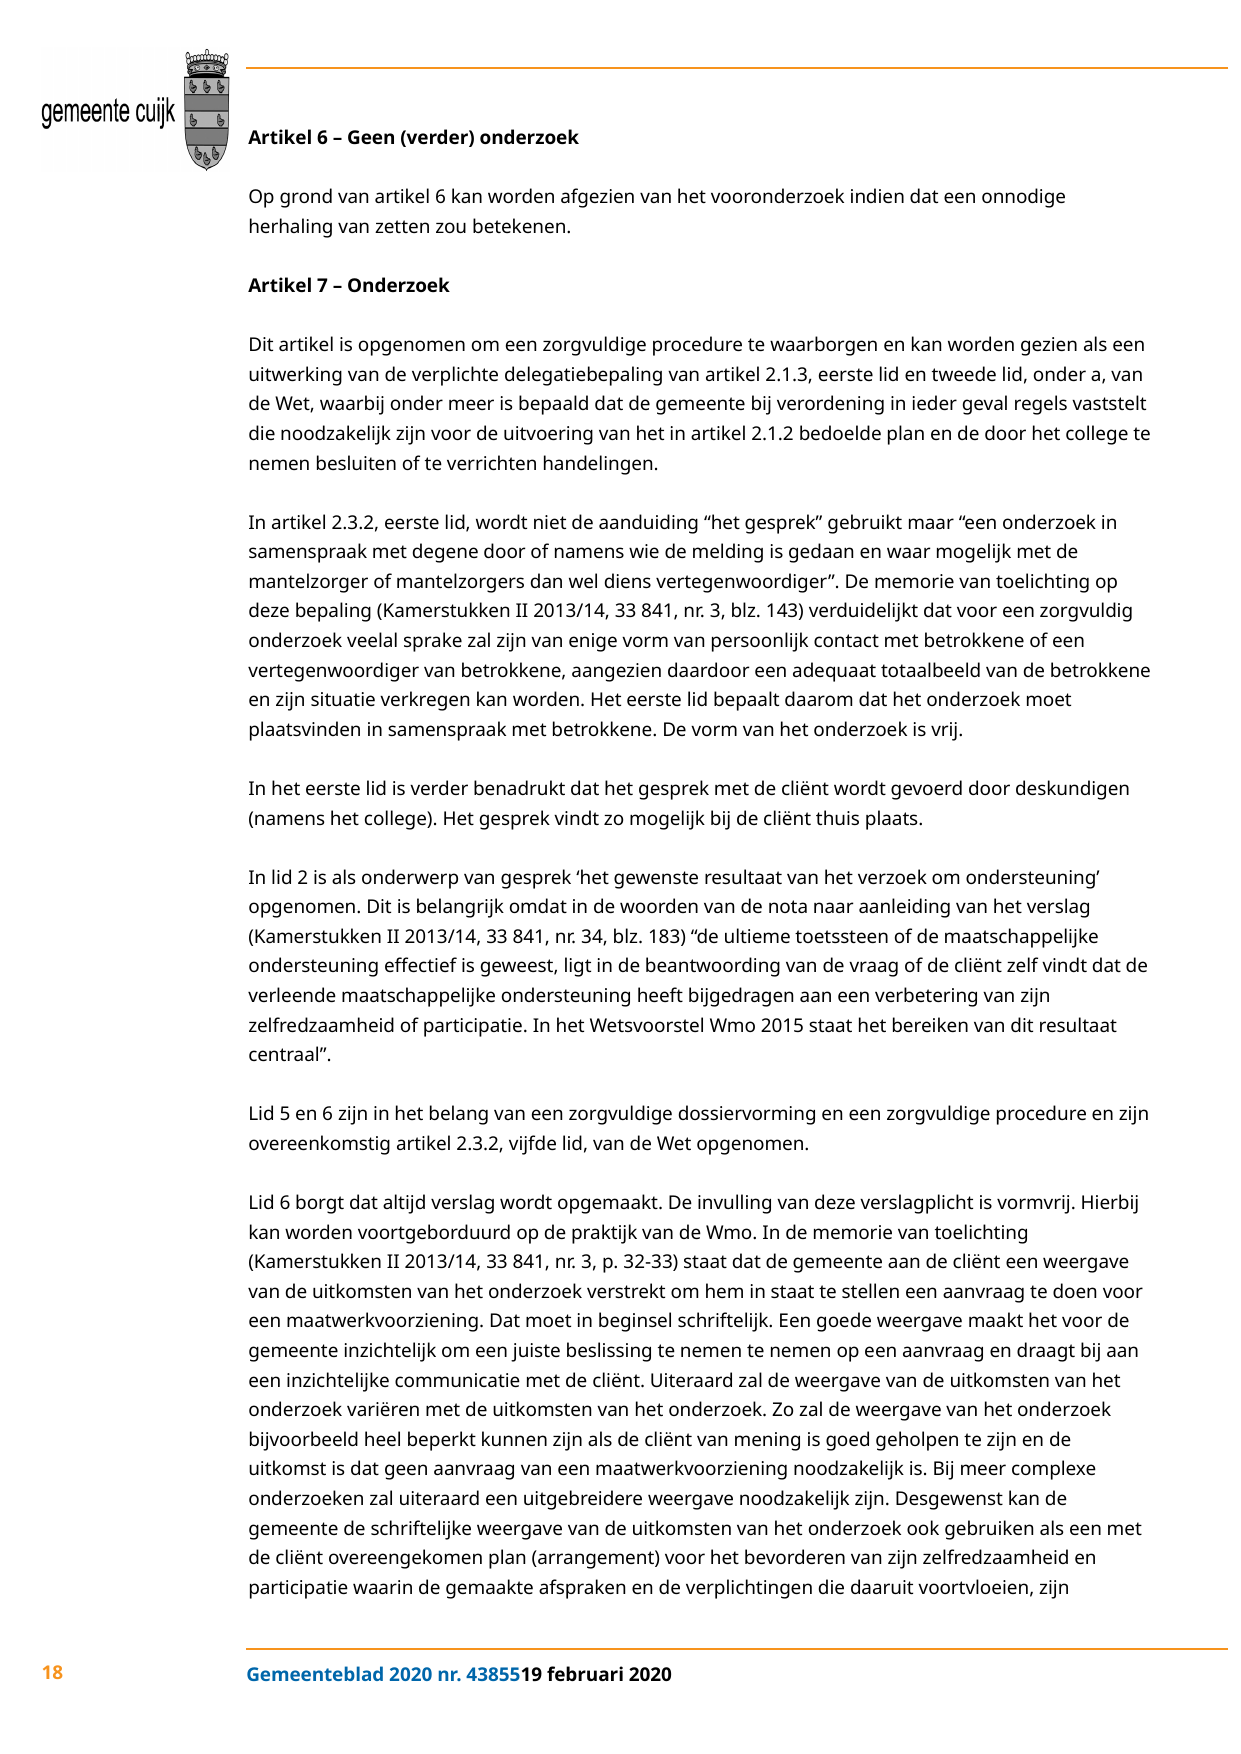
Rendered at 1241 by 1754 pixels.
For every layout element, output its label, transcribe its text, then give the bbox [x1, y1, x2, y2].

text Lid 5 en 6 zijn in het belang van een zorgvuldige dossiervorming en een zorgvuldige procedure en zijn overeenkomstig artikel 2.3.2, vijfde lid, van de Wet opgenomen. [248, 1101, 1152, 1156]
text In lid 2 is als onderwerp van gesprek ‘het gewenste resultaat van het verzoek om ondersteuning’ opgenomen. Dit is belangrijk omdat in de woorden van de nota naar aanleiding van het verslag (Kamerstukken II 2013/14, 33 841, nr. 34, blz. 183) “de ultieme toetssteen of de maatschappelijke ondersteuning effectief is geweest, ligt in de beantwoording van de vraag of de cliënt zelf vindt dat de verleende maatschappelijke ondersteuning heeft bijgedragen aan een verbetering van zijn zelfredzaamheid of participatie. In het Wetsvoorstel Wmo 2015 staat het bereiken van dit resultaat centraal”. [248, 864, 1152, 1067]
text Lid 6 borgt dat altijd verslag wordt opgemaakt. De invulling van deze verslagplicht is vormvrij. Hierbij kan worden voortgeborduurd op de praktijk van de Wmo. In de memorie van toelichting (Kamerstukken II 2013/14, 33 841, nr. 3, p. 32-33) staat dat de gemeente aan de cliënt een weergave van de uitkomsten van het onderzoek verstrekt om hem in staat te stellen een aanvraag te doen voor een maatwerkvoorziening. Dat moet in beginsel schriftelijk. Een goede weergave maakt het voor de gemeente inzichtelijk om een juiste beslissing te nemen te nemen op een aanvraag en draagt bij aan een inzichtelijke communicatie met de cliënt. Uiteraard zal de weergave van de uitkomsten van het onderzoek variëren met de uitkomsten van het onderzoek. Zo zal de weergave van het onderzoek bijvoorbeeld heel beperkt kunnen zijn als de cliënt van mening is goed geholpen te zijn en de uitkomst is dat geen aanvraag van een maatwerkvoorziening noodzakelijk is. Bij meer complexe onderzoeken zal uiteraard een uitgebreidere weergave noodzakelijk zijn. Desgewenst kan de gemeente de schriftelijke weergave van de uitkomsten van het onderzoek ook gebruiken als een met de cliënt overeengekomen plan (arrangement) voor het bevorderen van zijn zelfredzaamheid en participatie waarin de gemaakte afspraken en de verplichtingen die daaruit voortvloeien, zijn [248, 1189, 1152, 1600]
text Artikel 6 – Geen (verder) onderzoek [248, 124, 1152, 150]
text In artikel 2.3.2, eerste lid, wordt niet de aanduiding “het gesprek” gebruikt maar “een onderzoek in samenspraak met degene door of namens wie de melding is gedaan en waar mogelijk met de mantelzorger of mantelzorgers dan wel diens vertegenwoordiger”. De memorie van toelichting op deze bepaling (Kamerstukken II 2013/14, 33 841, nr. 3, blz. 143) verduidelijkt dat voor een zorgvuldig onderzoek veelal sprake zal zijn van enige vorm van persoonlijk contact met betrokkene of een vertegenwoordiger van betrokkene, aangezien daardoor een adequaat totaalbeeld van de betrokkene en zijn situatie verkregen kan worden. Het eerste lid bepaalt daarom dat het onderzoek moet plaatsvinden in samenspraak met betrokkene. De vorm van het onderzoek is vrij. [248, 509, 1152, 742]
text Artikel 7 – Onderzoek [248, 272, 1152, 298]
text Dit artikel is opgenomen om een zorgvuldige procedure te waarborgen en kan worden gezien als een uitwerking van de verplichte delegatiebepaling van artikel 2.1.3, eerste lid en tweede lid, onder a, van de Wet, waarbij onder meer is bepaald dat de gemeente bij verordening in ieder geval regels vaststelt die noodzakelijk zijn voor de uitvoering van het in artikel 2.1.2 bedoelde plan en de door het college te nemen besluiten of te verrichten handelingen. [248, 331, 1152, 476]
text Op grond van artikel 6 kan worden afgezien van het vooronderzoek indien dat een onnodige herhaling van zetten zou betekenen. [248, 183, 1152, 239]
picture [41, 47, 231, 172]
text In het eerste lid is verder benadrukt dat het gesprek met de cliënt wordt gevoerd door deskundigen (namens het college). Het gesprek vindt zo mogelijk bij de cliënt thuis plaats. [248, 775, 1152, 831]
